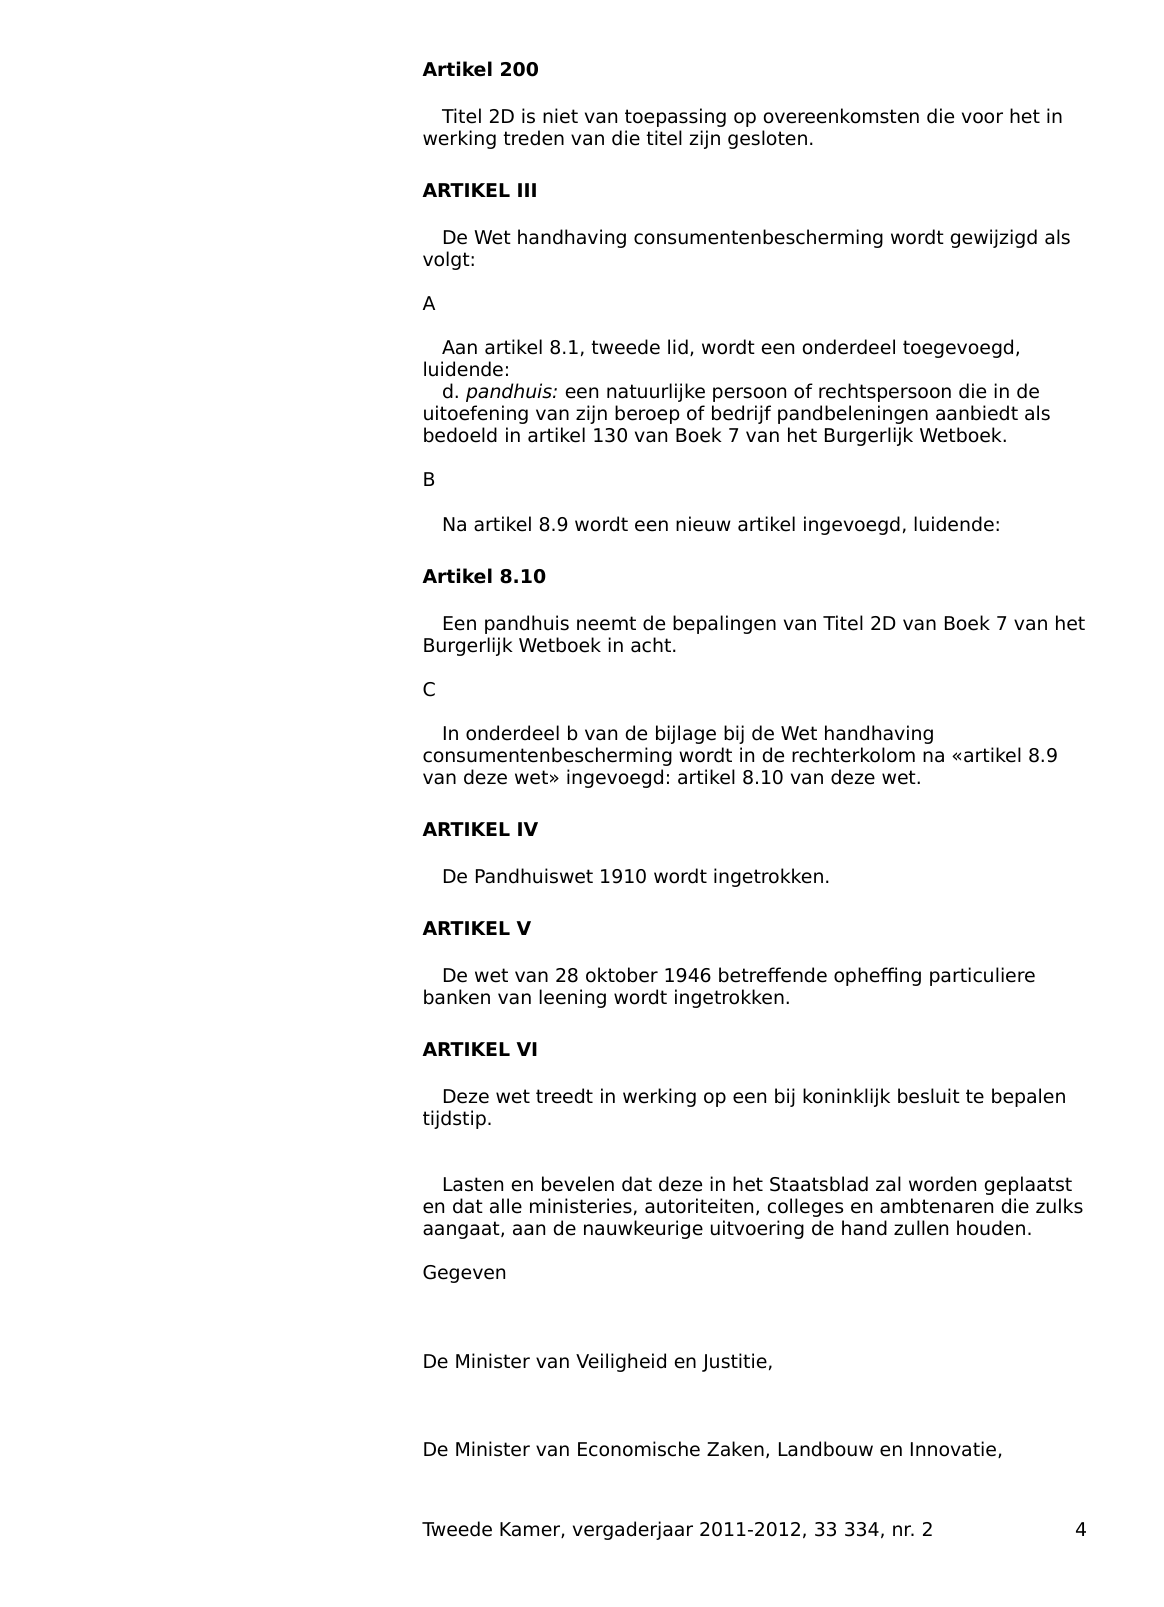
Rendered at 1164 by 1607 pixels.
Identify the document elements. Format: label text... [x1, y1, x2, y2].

text De Pandhuiswet 1910 wordt ingetrokken. [422, 866, 1087, 888]
text Lasten en bevelen dat deze in het Staatsblad zal worden geplaatst en dat alle ministeries, autoriteiten, colleges en ambtenaren die zulks aangaat, aan de nauwkeurige uitvoering de hand zullen houden. [422, 1174, 1087, 1240]
text Een pandhuis neemt de bepalingen van Titel 2D van Boek 7 van het Burgerlijk Wetboek in acht. [422, 612, 1087, 656]
subtitle ARTIKEL VI [422, 1039, 1087, 1061]
text Titel 2D is niet van toepassing op overeenkomsten die voor het in werking treden van die titel zijn gesloten. [422, 106, 1087, 150]
subtitle Artikel 8.10 [422, 566, 1087, 587]
subtitle ARTIKEL IV [422, 819, 1087, 841]
subtitle Artikel 200 [422, 59, 1087, 81]
text Aan artikel 8.1, tweede lid, wordt een onderdeel toegevoegd, luidende: [422, 337, 1087, 381]
text De wet van 28 oktober 1946 betreffende opheffing particuliere banken van leening wordt ingetrokken. [422, 965, 1087, 1009]
text d. pandhuis: een natuurlijke persoon of rechtspersoon die in de uitoefening van zijn beroep of bedrijf pandbeleningen aanbiedt als bedoeld in artikel 130 van Boek 7 van het Burgerlijk Wetboek. [422, 381, 1087, 447]
text Deze wet treedt in werking op een bij koninklijk besluit te bepalen tijdstip. [422, 1086, 1087, 1129]
text C [422, 679, 1087, 701]
text Gegeven [422, 1262, 1087, 1284]
text B [422, 469, 1087, 491]
subtitle ARTIKEL V [422, 918, 1087, 940]
text De Minister van Economische Zaken, Landbouw en Innovatie, [422, 1439, 1087, 1461]
text In onderdeel b van de bijlage bij de Wet handhaving consumentenbescherming wordt in de rechterkolom na «artikel 8.9 van deze wet» ingevoegd: artikel 8.10 van deze wet. [422, 723, 1087, 789]
subtitle ARTIKEL III [422, 180, 1087, 202]
text A [422, 293, 1087, 315]
text De Minister van Veiligheid en Justitie, [422, 1351, 1087, 1373]
text De Wet handhaving consumentenbescherming wordt gewijzigd als volgt: [422, 227, 1087, 271]
text Na artikel 8.9 wordt een nieuw artikel ingevoegd, luidende: [422, 513, 1087, 536]
